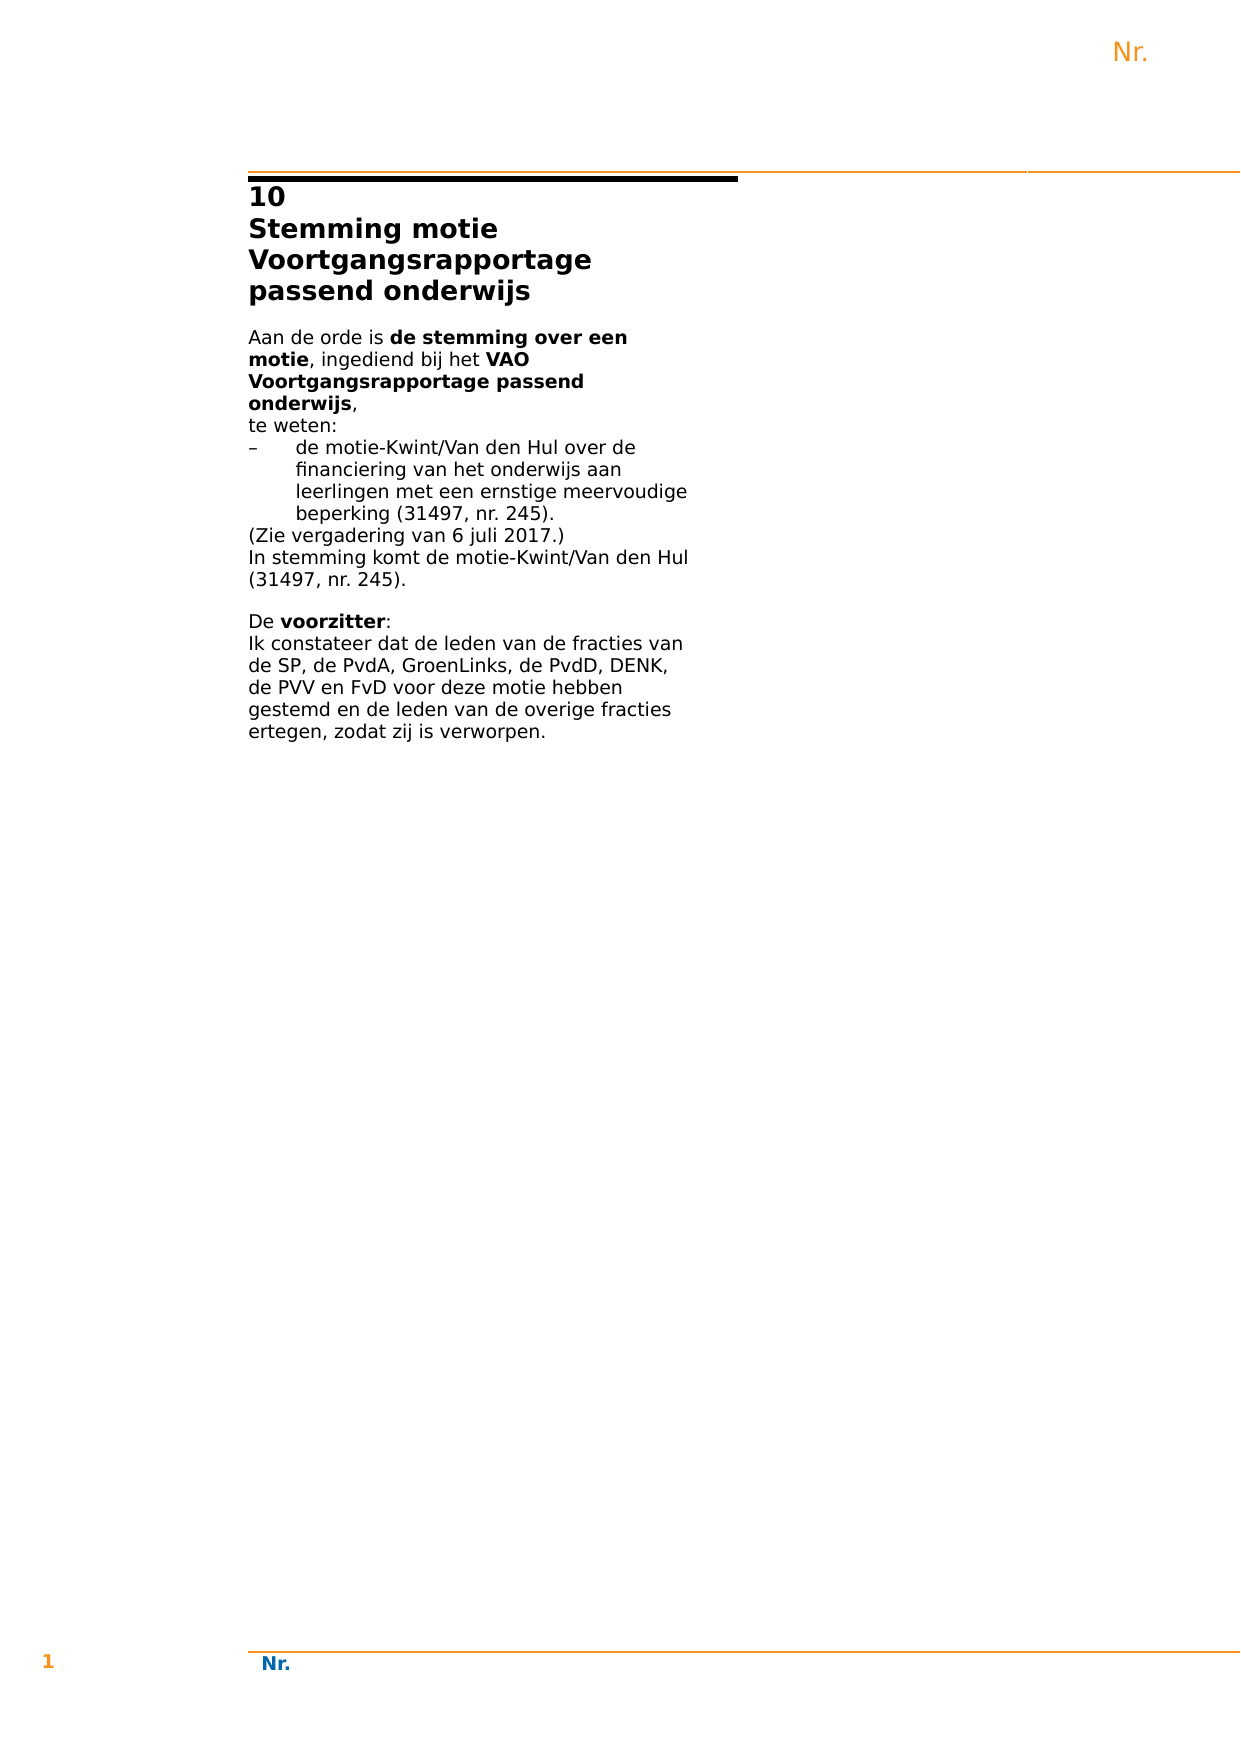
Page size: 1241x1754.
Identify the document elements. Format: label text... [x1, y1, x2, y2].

list de motie-Kwint/Van den Hul over de financiering van het onderwijs aan leerlingen met een ernstige meervoudige beperking (31497, nr. 245). [248, 437, 691, 525]
text In stemming komt de motie-Kwint/Van den Hul (31497, nr. 245). [248, 547, 691, 591]
text te weten: [248, 415, 691, 437]
text De voorzitter: [248, 611, 691, 633]
text Aan de orde is de stemming over een motie, ingediend bij het VAO Voortgangsrapportage passend onderwijs, [248, 327, 691, 415]
text (Zie vergadering van 6 juli 2017.) [248, 525, 691, 547]
title 10 Stemming motie Voortgangsrapportage passend onderwijs [248, 182, 691, 307]
text Ik constateer dat de leden van de fracties van de SP, de PvdA, GroenLinks, de PvdD, DENK, de PVV en FvD voor deze motie hebben gestemd en de leden van de overige fracties ertegen, zodat zij is verworpen. [248, 633, 691, 742]
